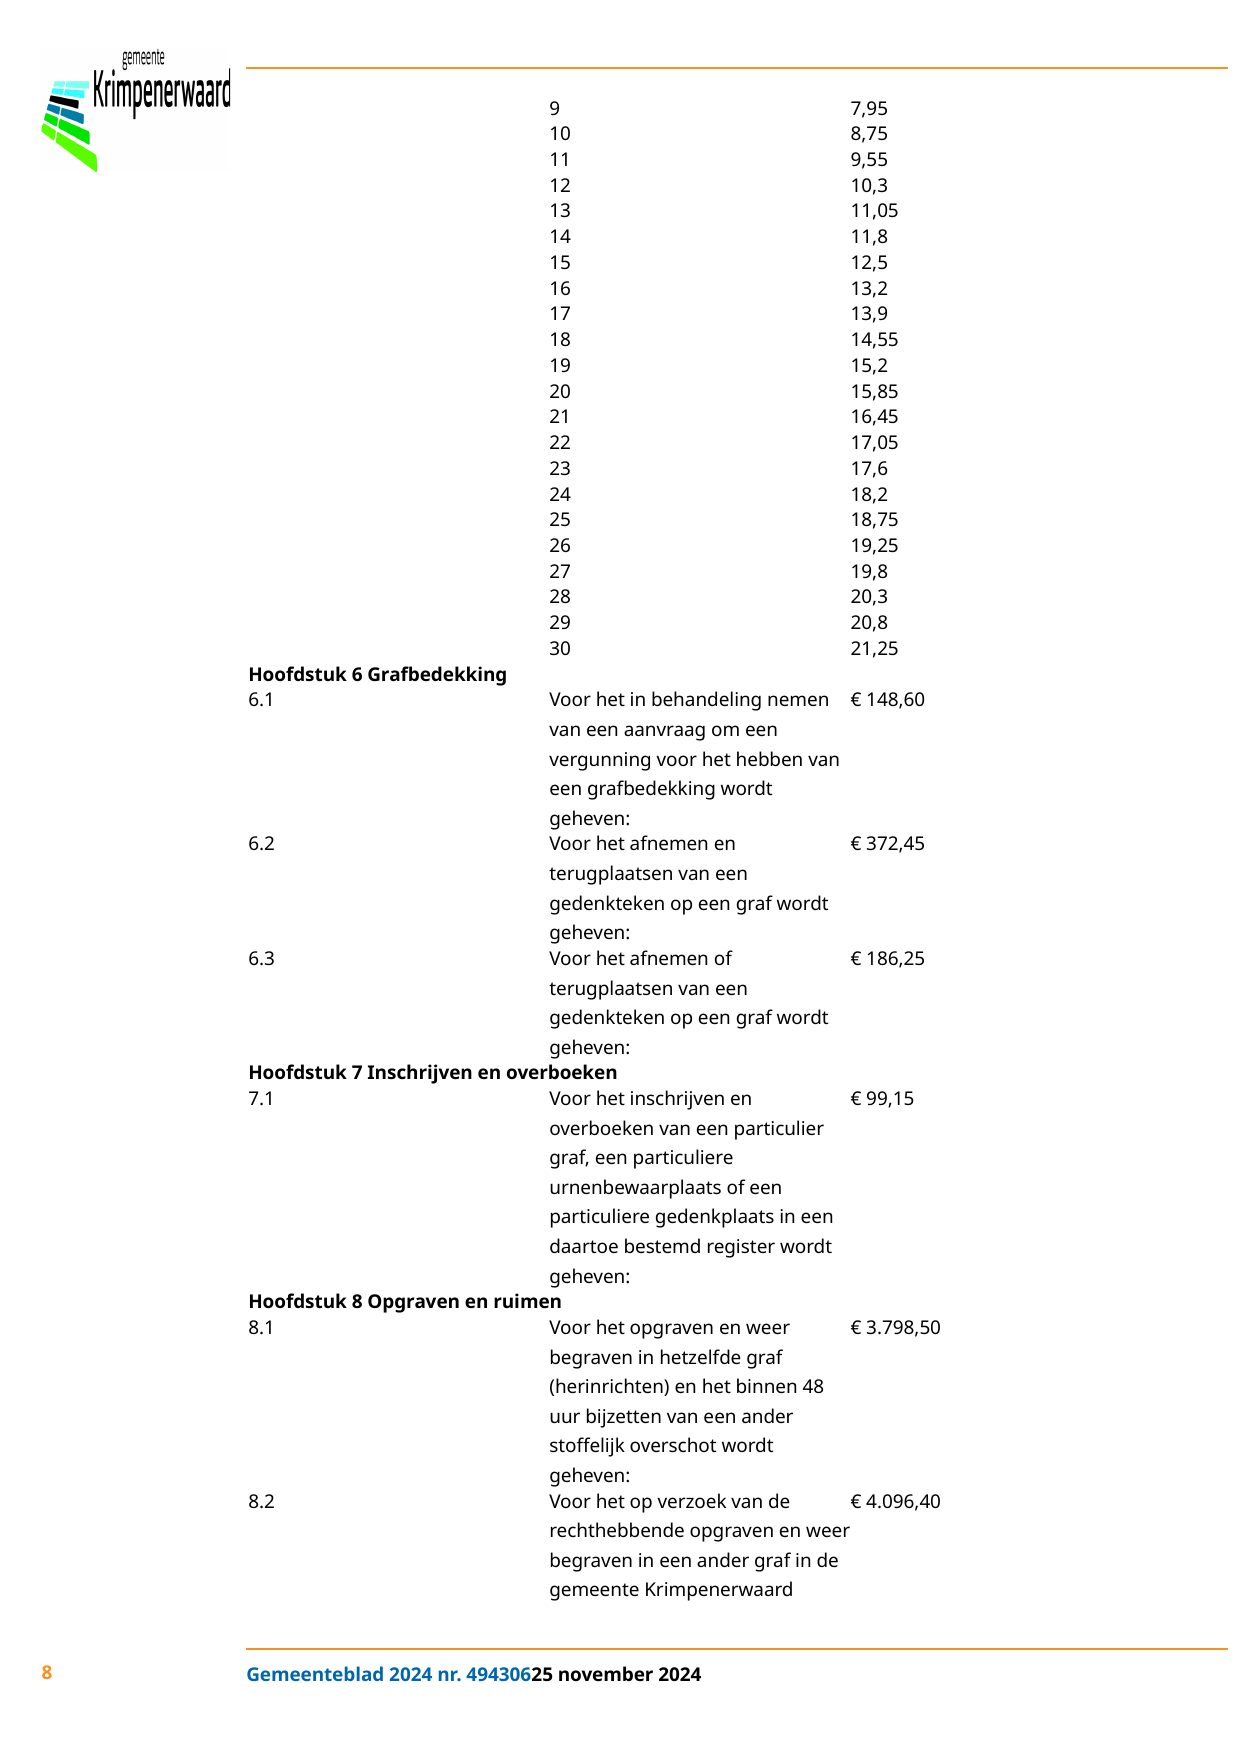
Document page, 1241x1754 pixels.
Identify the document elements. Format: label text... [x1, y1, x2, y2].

table_cell 18,2 [850, 481, 1152, 506]
table_cell Hoofdstuk 8 Opgraven en ruimen [248, 1289, 1152, 1314]
table_cell [248, 121, 549, 146]
table_cell 21 [549, 404, 850, 429]
table_cell Hoofdstuk 6 Grafbedekking [248, 661, 1152, 687]
table_cell Voor het in behandeling nemen van een aanvraag om een vergunning voor het hebben van een grafbedekking wordt geheven: [549, 687, 850, 831]
table_cell [248, 352, 549, 378]
table_cell [248, 635, 549, 661]
table_cell [248, 506, 549, 532]
table_cell 15,2 [850, 352, 1152, 378]
table_cell € 4.096,40 [850, 1488, 1152, 1602]
table_cell 11,05 [850, 198, 1152, 223]
table_cell 8.1 [248, 1314, 549, 1488]
table_cell 11,8 [850, 224, 1152, 249]
table_cell Voor het afnemen en terugplaatsen van een gedenkteken op een graf wordt geheven: [549, 831, 850, 945]
table_cell [248, 172, 549, 198]
table_cell 28 [549, 584, 850, 609]
table_cell € 372,45 [850, 831, 1152, 945]
table_cell Voor het opgraven en weer begraven in hetzelfde graf (herinrichten) en het binnen 48 uur bijzetten van een ander stoffelijk overschot wordt geheven: [549, 1314, 850, 1488]
table_cell [248, 198, 549, 223]
table_cell 18 [549, 326, 850, 352]
table_cell [248, 275, 549, 301]
table_cell 17 [549, 301, 850, 326]
table_cell [248, 378, 549, 403]
table_cell [248, 609, 549, 635]
table_cell 8.2 [248, 1488, 549, 1602]
table_cell 26 [549, 532, 850, 558]
table_cell [248, 249, 549, 275]
table_cell 17,05 [850, 429, 1152, 455]
table_cell 29 [549, 609, 850, 635]
table_cell 16,45 [850, 404, 1152, 429]
table_cell 7,95 [850, 95, 1152, 121]
table_cell [248, 301, 549, 326]
table_cell 19 [549, 352, 850, 378]
picture [41, 47, 231, 172]
table_cell 10,3 [850, 172, 1152, 198]
table_cell 21,25 [850, 635, 1152, 661]
table_cell 9 [549, 95, 850, 121]
table_cell 13,9 [850, 301, 1152, 326]
table_cell 25 [549, 506, 850, 532]
table_cell [248, 326, 549, 352]
table_cell 27 [549, 558, 850, 584]
table_cell [248, 95, 549, 121]
table_cell 6.2 [248, 831, 549, 945]
table_cell Voor het op verzoek van de rechthebbende opgraven en weer begraven in een ander graf in de gemeente Krimpenerwaard [549, 1488, 850, 1602]
table_cell [248, 481, 549, 506]
table_cell € 186,25 [850, 945, 1152, 1059]
table_cell [248, 146, 549, 172]
table_cell 20,3 [850, 584, 1152, 609]
table_cell [248, 584, 549, 609]
table_cell 24 [549, 481, 850, 506]
table_cell [248, 404, 549, 429]
table_cell 22 [549, 429, 850, 455]
table_cell Hoofdstuk 7 Inschrijven en overboeken [248, 1060, 1152, 1085]
table_cell [248, 224, 549, 249]
table_cell 13 [549, 198, 850, 223]
table_cell 13,2 [850, 275, 1152, 301]
table_cell 11 [549, 146, 850, 172]
table_cell 12,5 [850, 249, 1152, 275]
table_cell 20 [549, 378, 850, 403]
table_cell 23 [549, 455, 850, 481]
table_cell 15,85 [850, 378, 1152, 403]
table_cell 20,8 [850, 609, 1152, 635]
table_cell 14 [549, 224, 850, 249]
table_cell € 3.798,50 [850, 1314, 1152, 1488]
table_cell € 99,15 [850, 1085, 1152, 1288]
table_cell Voor het afnemen of terugplaatsen van een gedenkteken op een graf wordt geheven: [549, 945, 850, 1059]
table_cell 10 [549, 121, 850, 146]
table_cell 6.1 [248, 687, 549, 831]
table_cell 6.3 [248, 945, 549, 1059]
table_cell Voor het inschrijven en overboeken van een particulier graf, een particuliere urnenbewaarplaats of een particuliere gedenkplaats in een daartoe bestemd register wordt geheven: [549, 1085, 850, 1288]
table_cell 30 [549, 635, 850, 661]
table_cell [248, 429, 549, 455]
table_cell 8,75 [850, 121, 1152, 146]
table_cell 18,75 [850, 506, 1152, 532]
table_cell [248, 455, 549, 481]
table_cell € 148,60 [850, 687, 1152, 831]
table_cell 9,55 [850, 146, 1152, 172]
table_cell 15 [549, 249, 850, 275]
table_cell [248, 532, 549, 558]
table_cell 16 [549, 275, 850, 301]
table_cell 17,6 [850, 455, 1152, 481]
table_cell 14,55 [850, 326, 1152, 352]
table_cell 12 [549, 172, 850, 198]
table_cell [248, 558, 549, 584]
table_cell 19,25 [850, 532, 1152, 558]
table_cell 19,8 [850, 558, 1152, 584]
table_cell 7.1 [248, 1085, 549, 1288]
